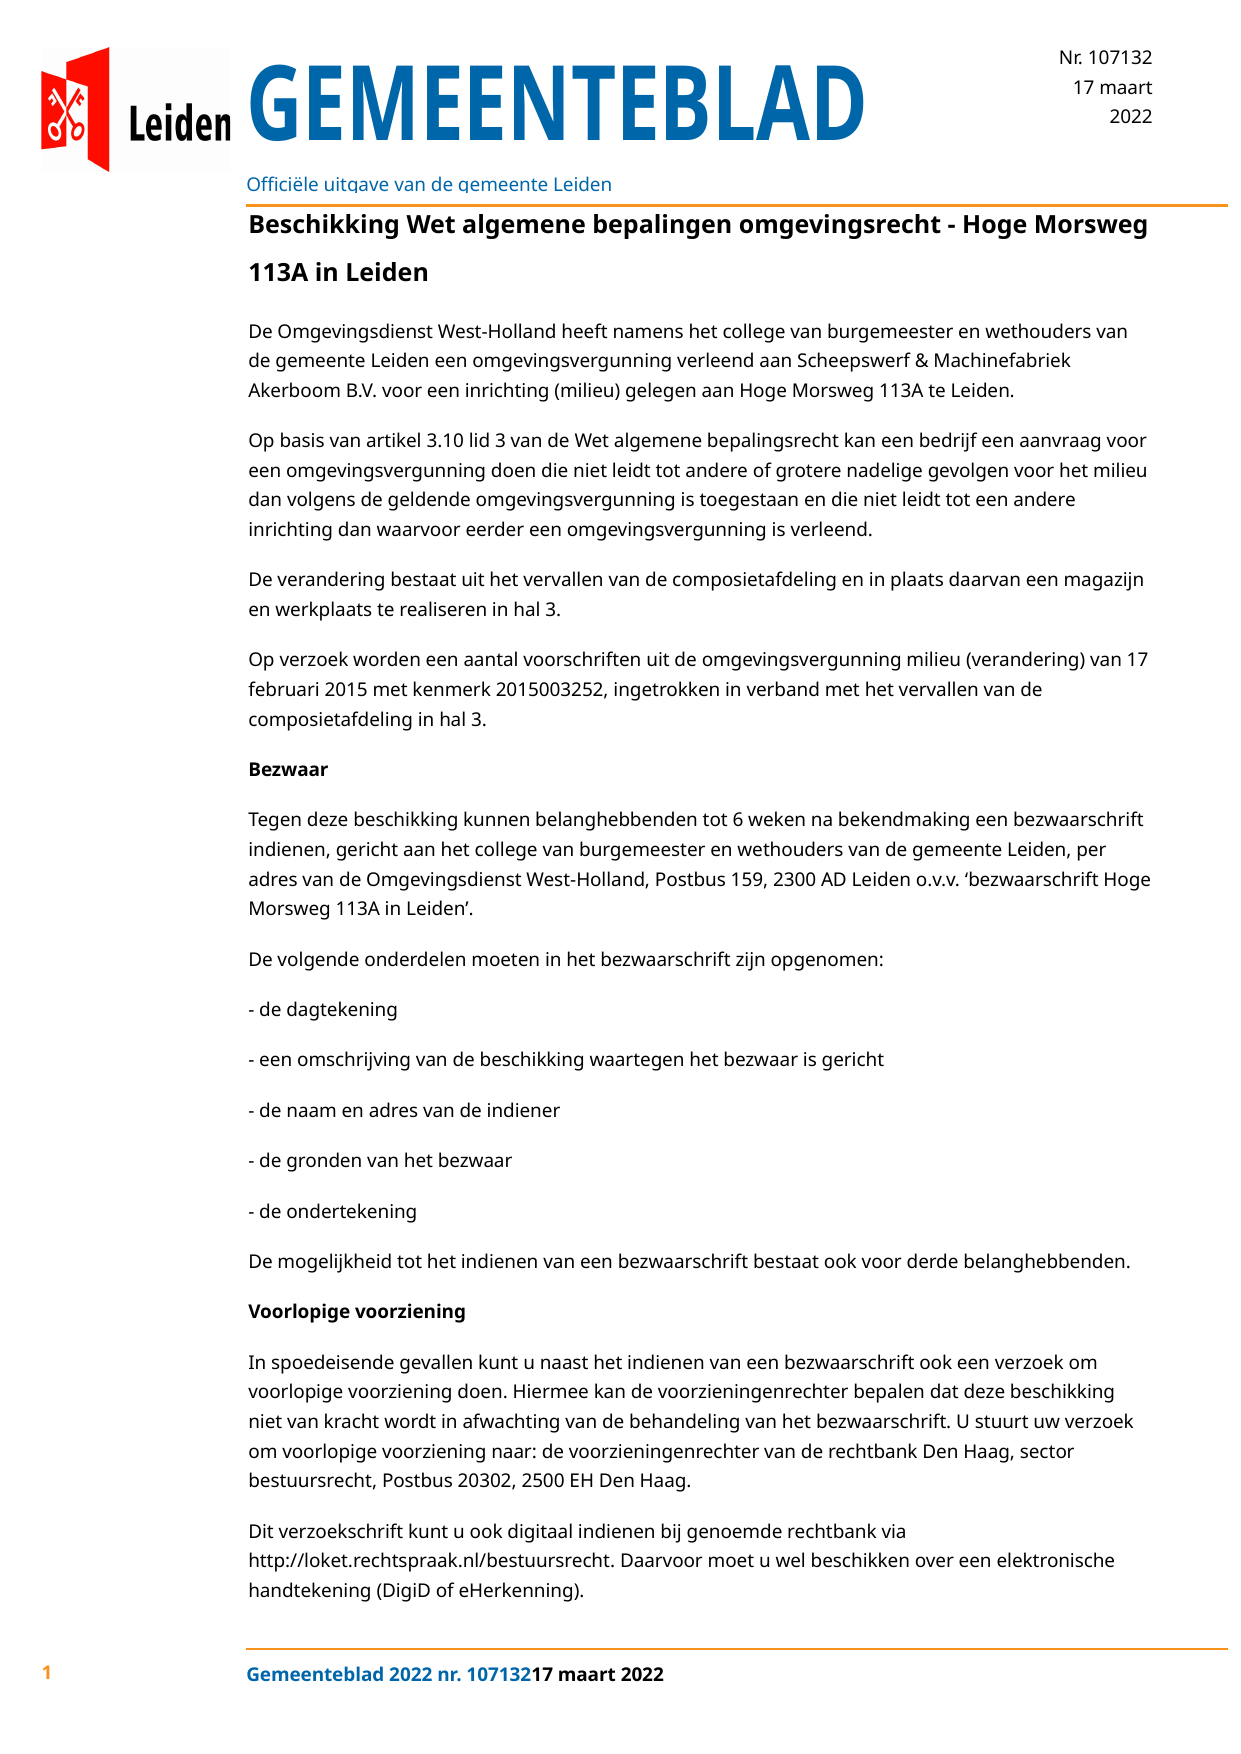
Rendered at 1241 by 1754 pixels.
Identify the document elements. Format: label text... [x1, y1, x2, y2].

text - de gronden van het bezwaar [248, 1147, 1152, 1173]
text Beschikking Wet algemene bepalingen omgevingsrecht - Hoge Morsweg 113A in Leiden [248, 207, 1152, 288]
text - een omschrijving van de beschikking waartegen het bezwaar is gericht [248, 1047, 1152, 1072]
text De mogelijkheid tot het indienen van een bezwaarschrift bestaat ook voor derde belanghebbenden. [248, 1248, 1152, 1274]
picture [41, 47, 231, 172]
text Op verzoek worden een aantal voorschriften uit de omgevingsvergunning milieu (verandering) van 17 februari 2015 met kenmerk 2015003252, ingetrokken in verband met het vervallen van de composietafdeling in hal 3. [248, 647, 1152, 732]
text Bezwaar [248, 756, 1152, 782]
text De verandering bestaat uit het vervallen van de composietafdeling en in plaats daarvan een magazijn en werkplaats te realiseren in hal 3. [248, 567, 1152, 622]
text De Omgevingsdienst West-Holland heeft namens het college van burgemeester en wethouders van de gemeente Leiden een omgevingsvergunning verleend aan Scheepswerf & Machinefabriek Akerboom B.V. voor een inrichting (milieu) gelegen aan Hoge Morsweg 113A te Leiden. [248, 318, 1152, 403]
text De volgende onderdelen moeten in het bezwaarschrift zijn opgenomen: [248, 946, 1152, 972]
text Dit verzoekschrift kunt u ook digitaal indienen bij genoemde rechtbank via http://loket.rechtspraak.nl/bestuursrecht. Daarvoor moet u wel beschikken over een elektronische handtekening (DigiD of eHerkenning). [248, 1518, 1152, 1603]
text - de ondertekening [248, 1198, 1152, 1224]
text - de dagtekening [248, 996, 1152, 1022]
text Op basis van artikel 3.10 lid 3 van de Wet algemene bepalingsrecht kan een bedrijf een aanvraag voor een omgevingsvergunning doen die niet leidt tot andere of grotere nadelige gevolgen voor het milieu dan volgens de geldende omgevingsvergunning is toegestaan en die niet leidt tot een andere inrichting dan waarvoor eerder een omgevingsvergunning is verleend. [248, 427, 1152, 542]
text Tegen deze beschikking kunnen belanghebbenden tot 6 weken na bekendmaking een bezwaarschrift indienen, gericht aan het college van burgemeester en wethouders van de gemeente Leiden, per adres van de Omgevingsdienst West-Holland, Postbus 159, 2300 AD Leiden o.v.v. ‘bezwaarschrift Hoge Morsweg 113A in Leiden’. [248, 807, 1152, 921]
text In spoedeisende gevallen kunt u naast het indienen van een bezwaarschrift ook een verzoek om voorlopige voorziening doen. Hiermee kan de voorzieningenrechter bepalen dat deze beschikking niet van kracht wordt in afwachting van de behandeling van het bezwaarschrift. U stuurt uw verzoek om voorlopige voorziening naar: de voorzieningenrechter van de rechtbank Den Haag, sector bestuursrecht, Postbus 20302, 2500 EH Den Haag. [248, 1349, 1152, 1493]
text Voorlopige voorziening [248, 1299, 1152, 1324]
text - de naam en adres van de indiener [248, 1097, 1152, 1123]
